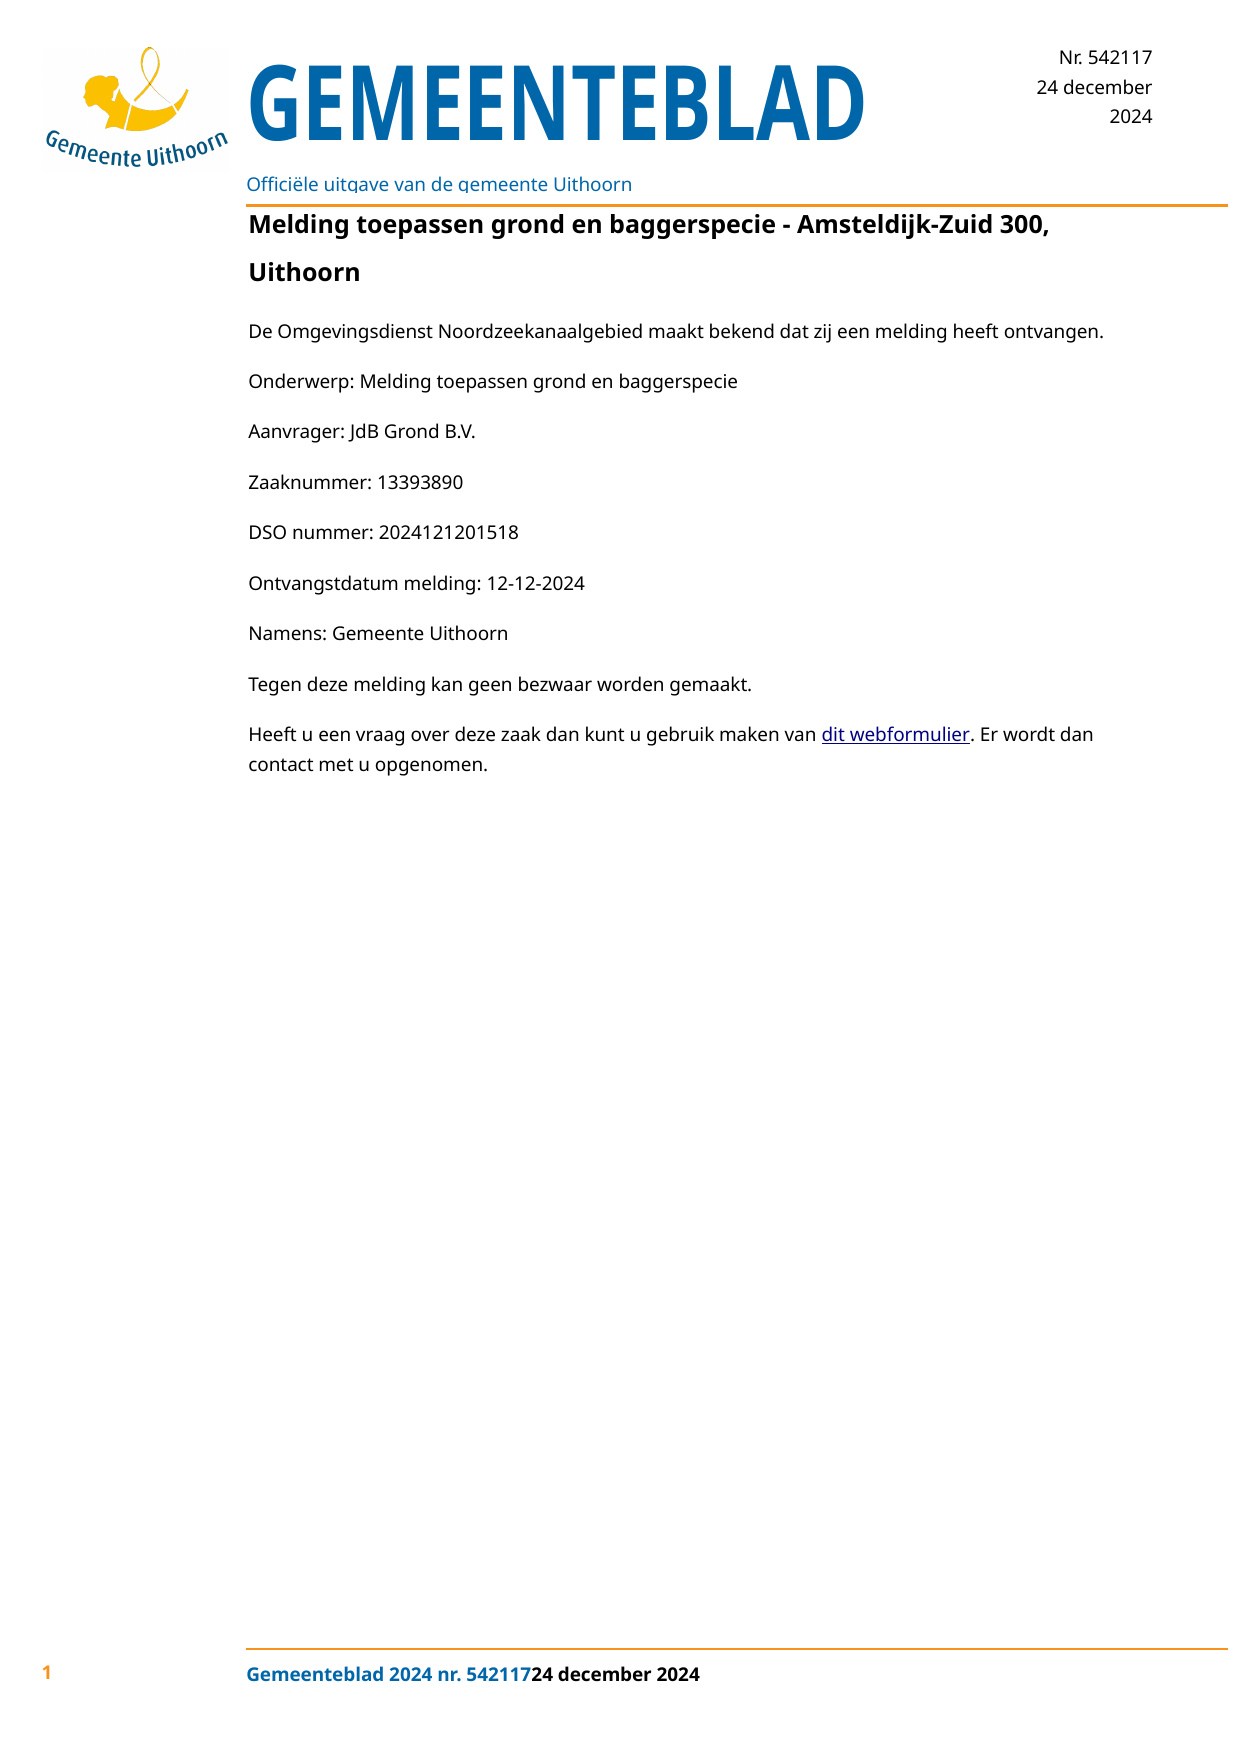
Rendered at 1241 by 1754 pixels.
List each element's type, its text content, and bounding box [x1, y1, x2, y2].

text Onderwerp: Melding toepassen grond en baggerspecie [248, 368, 1152, 394]
text Ontvangstdatum melding: 12-12-2024 [248, 570, 1152, 596]
text Melding toepassen grond en baggerspecie - Amsteldijk-Zuid 300, Uithoorn [248, 207, 1152, 288]
text Tegen deze melding kan geen bezwaar worden gemaakt. [248, 671, 1152, 697]
text De Omgevingsdienst Noordzeekanaalgebied maakt bekend dat zij een melding heeft ontvangen. [248, 318, 1152, 344]
text Zaaknummer: 13393890 [248, 469, 1152, 495]
picture [41, 47, 231, 172]
text Aanvrager: JdB Grond B.V. [248, 419, 1152, 444]
text DSO nummer: 2024121201518 [248, 519, 1152, 545]
text Namens: Gemeente Uithoorn [248, 620, 1152, 646]
text Heeft u een vraag over deze zaak dan kunt u gebruik maken van dit webformulier. Er wordt dan contact met u opgenomen. [248, 721, 1152, 777]
